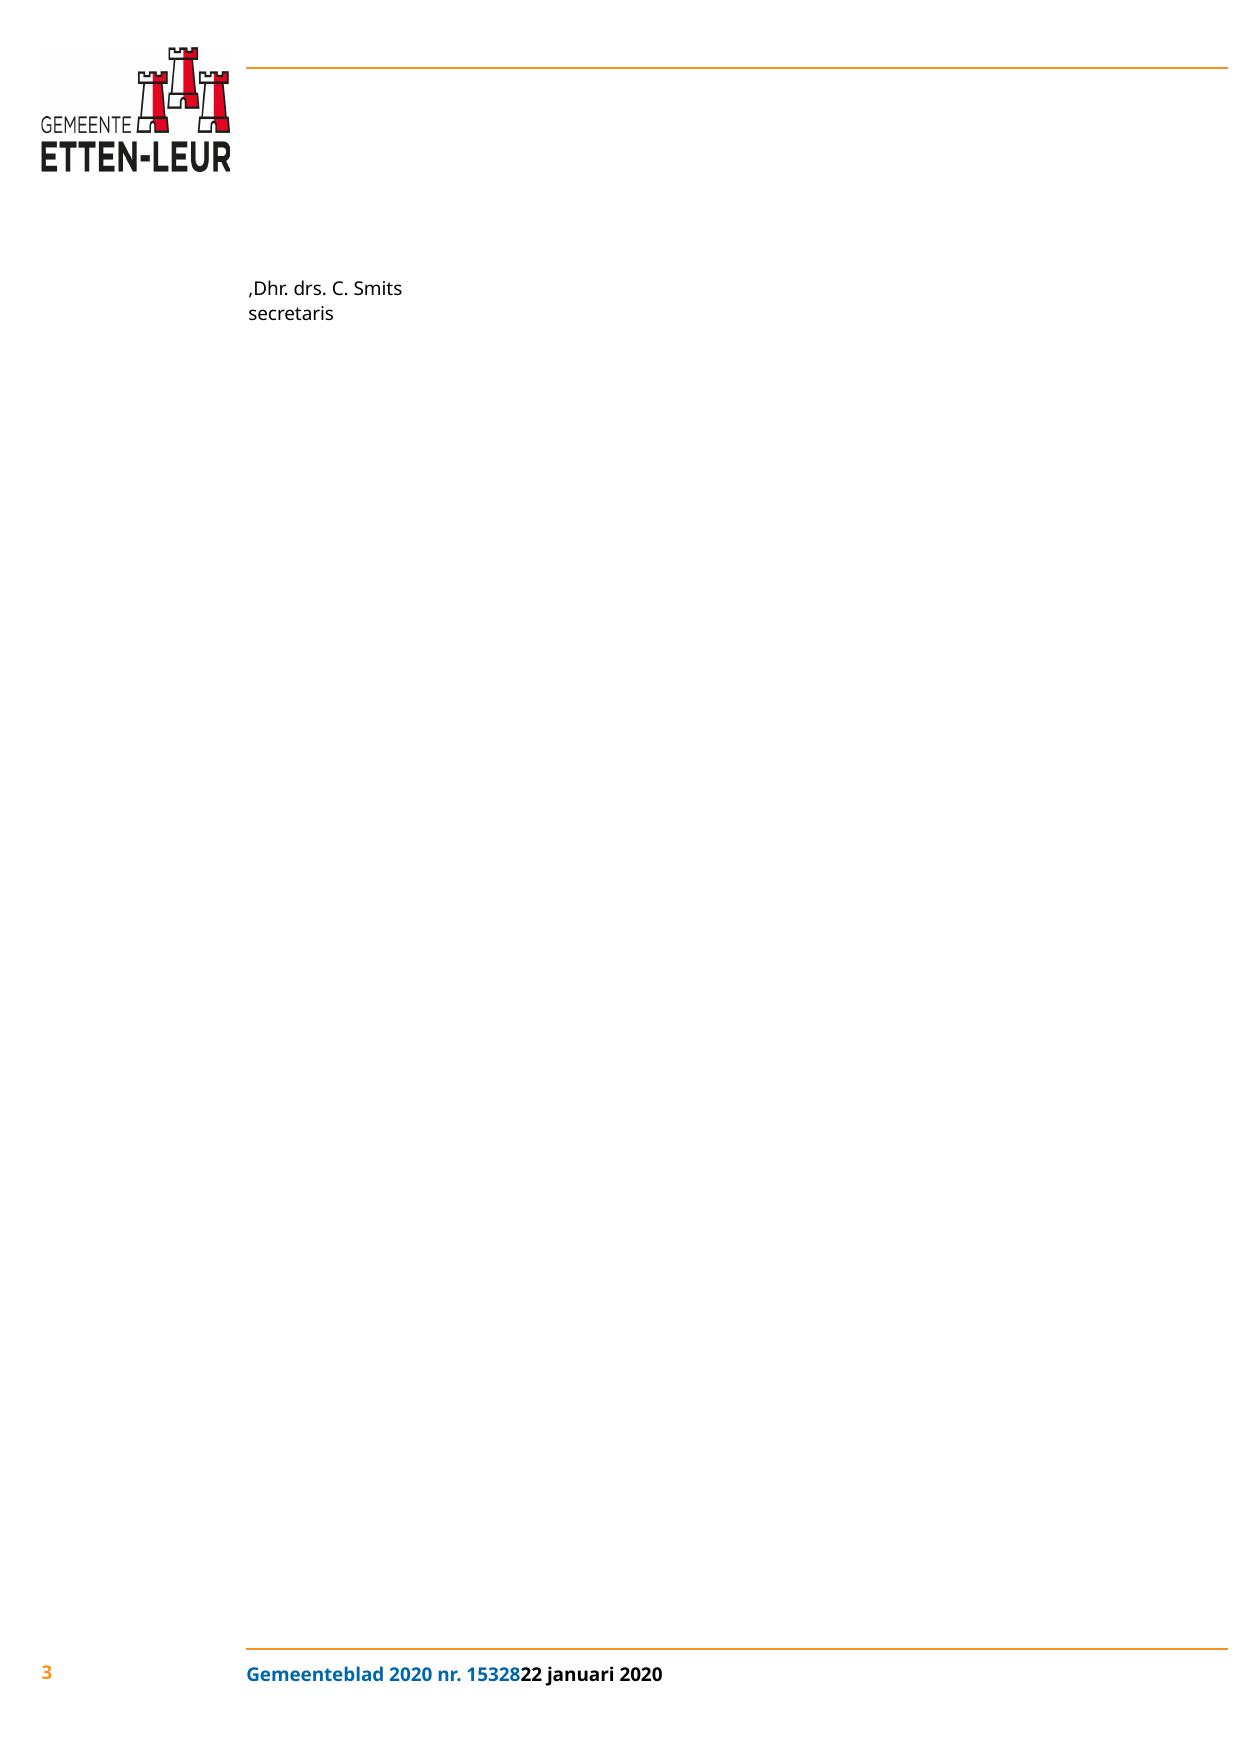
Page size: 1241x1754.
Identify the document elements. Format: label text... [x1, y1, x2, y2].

text ,Dhr. drs. C. Smits [248, 275, 1152, 301]
text secretaris [248, 301, 1152, 326]
picture [41, 47, 231, 172]
